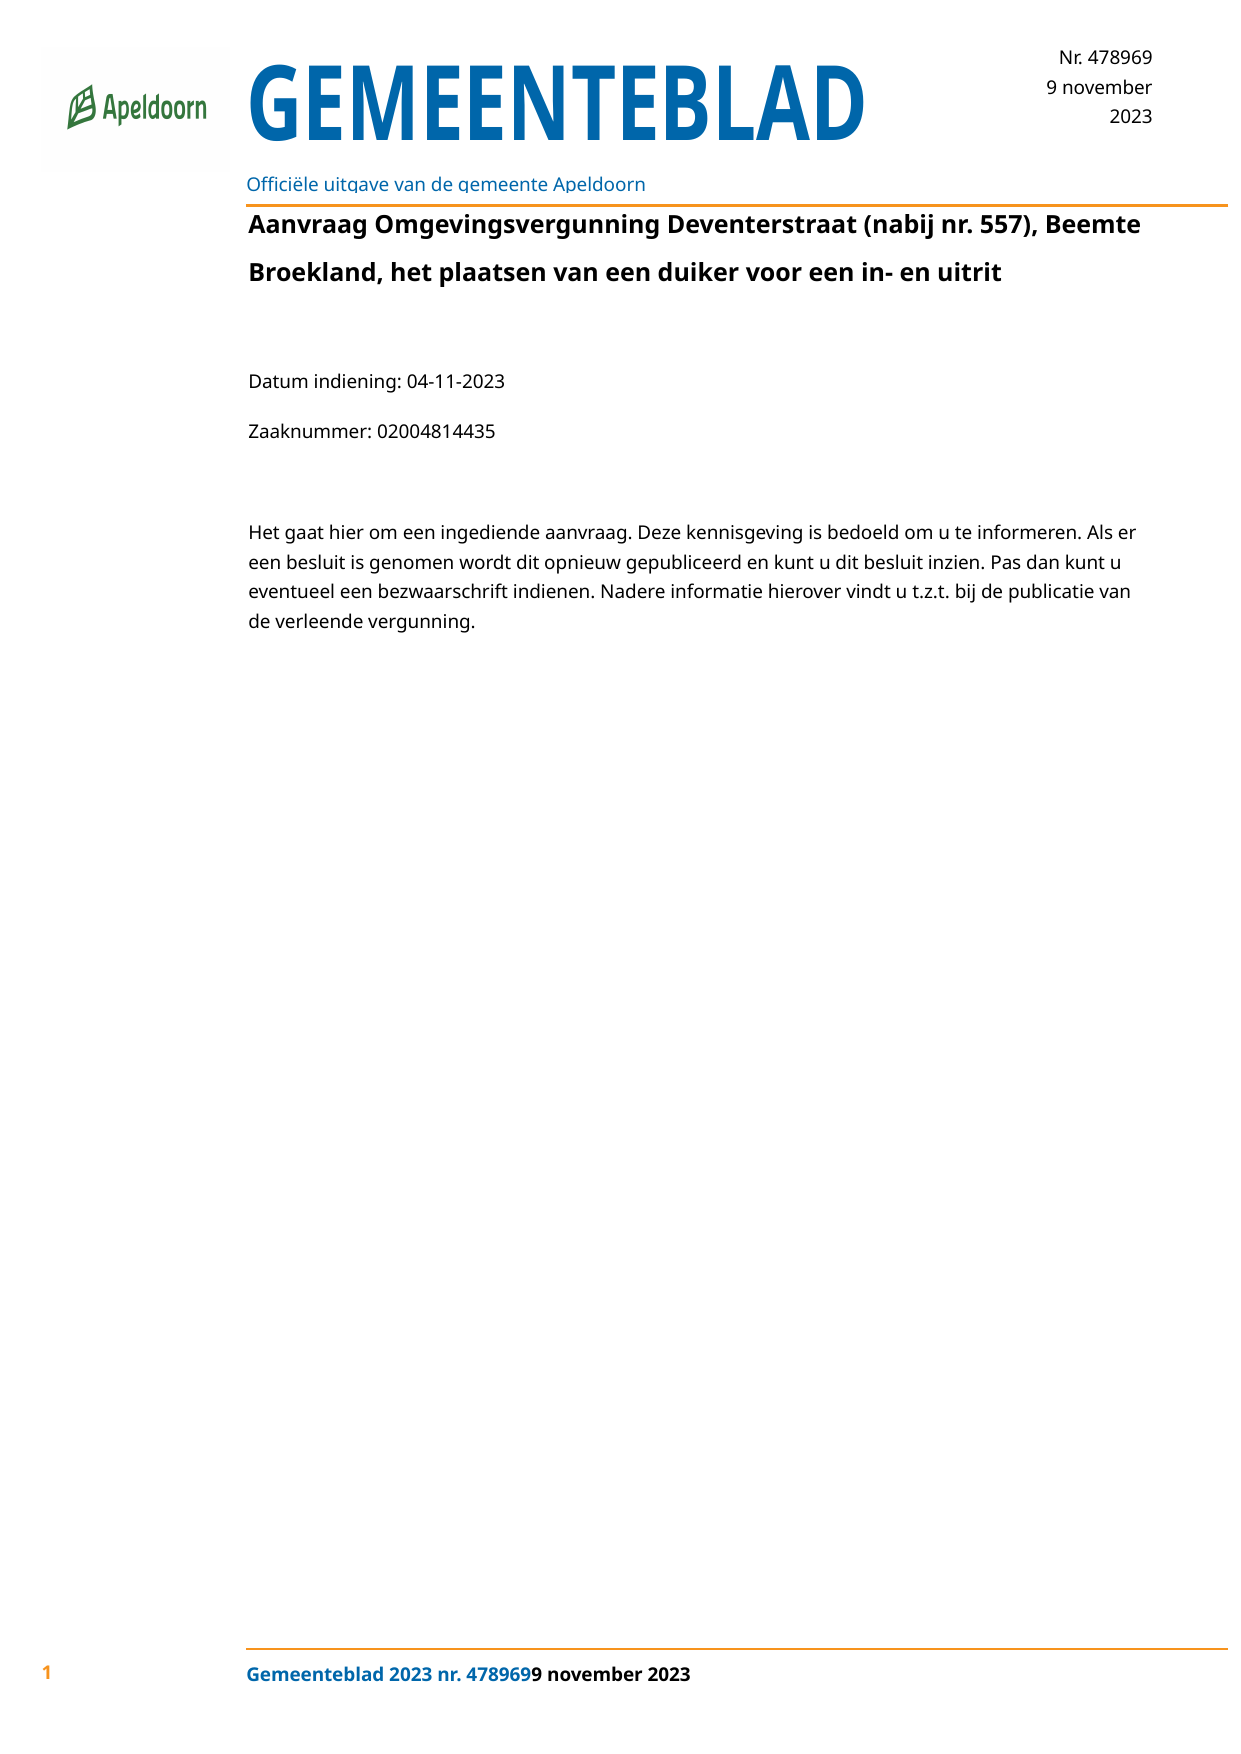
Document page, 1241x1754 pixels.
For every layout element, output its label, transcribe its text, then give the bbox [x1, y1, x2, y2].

text Datum indiening: 04-11-2023 [248, 368, 1152, 394]
text Het gaat hier om een ingediende aanvraag. Deze kennisgeving is bedoeld om u te informeren. Als er een besluit is genomen wordt dit opnieuw gepubliceerd en kunt u dit besluit inzien. Pas dan kunt u eventueel een bezwaarschrift indienen. Nadere informatie hierover vindt u t.z.t. bij de publicatie van de verleende vergunning. [248, 519, 1152, 634]
text Aanvraag Omgevingsvergunning Deventerstraat (nabij nr. 557), Beemte Broekland, het plaatsen van een duiker voor een in- en uitrit [248, 207, 1152, 288]
text Zaaknummer: 02004814435 [248, 419, 1152, 444]
picture [41, 47, 231, 172]
